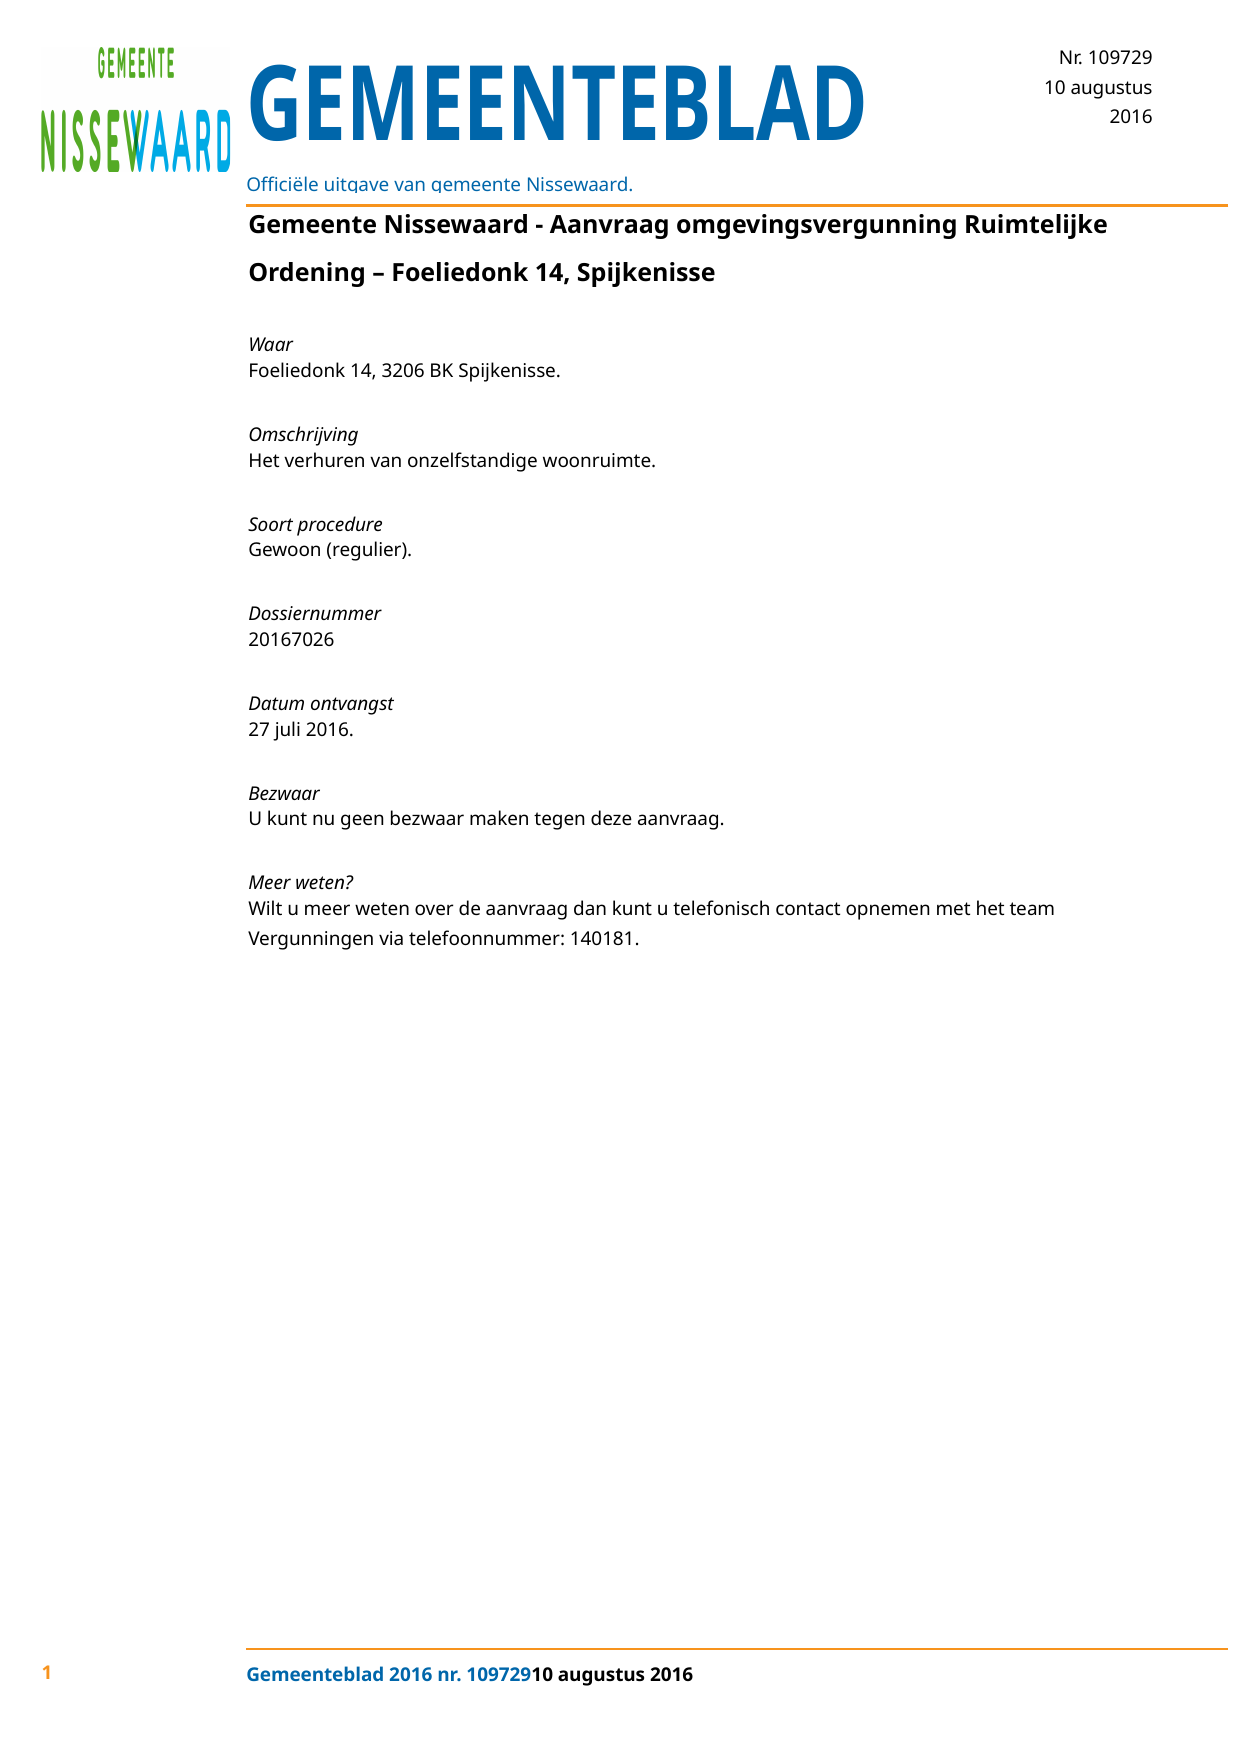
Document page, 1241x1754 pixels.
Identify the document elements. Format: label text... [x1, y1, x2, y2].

text Meer weten? [248, 869, 1152, 895]
text Soort procedure [248, 511, 1152, 537]
text Bezwaar [248, 780, 1152, 806]
text U kunt nu geen bezwaar maken tegen deze aanvraag. [248, 806, 1152, 831]
picture [154, 157, 165, 172]
picture [201, 122, 206, 138]
text 20167026 [248, 626, 1152, 652]
text Gewoon (regulier). [248, 537, 1152, 562]
picture [176, 157, 187, 172]
text 27 juli 2016. [248, 716, 1152, 742]
text Het verhuren van onzelfstandige woonruimte. [248, 447, 1152, 473]
text Dossiernummer [248, 601, 1152, 626]
text Wilt u meer weten over de aanvraag dan kunt u telefonisch contact opnemen met het team Vergunningen via telefoonnummer: 140181. [248, 895, 1152, 951]
text Datum ontvangst [248, 690, 1152, 716]
text Foeliedonk 14, 3206 BK Spijkenisse. [248, 357, 1152, 383]
text Waar [248, 331, 1152, 357]
picture [41, 47, 231, 172]
text Gemeente Nissewaard - Aanvraag omgevingsvergunning Ruimtelijke Ordening – Foeliedonk 14, Spijkenisse [248, 207, 1152, 288]
picture [200, 151, 206, 172]
text Omschrijving [248, 421, 1152, 447]
picture [222, 122, 227, 160]
